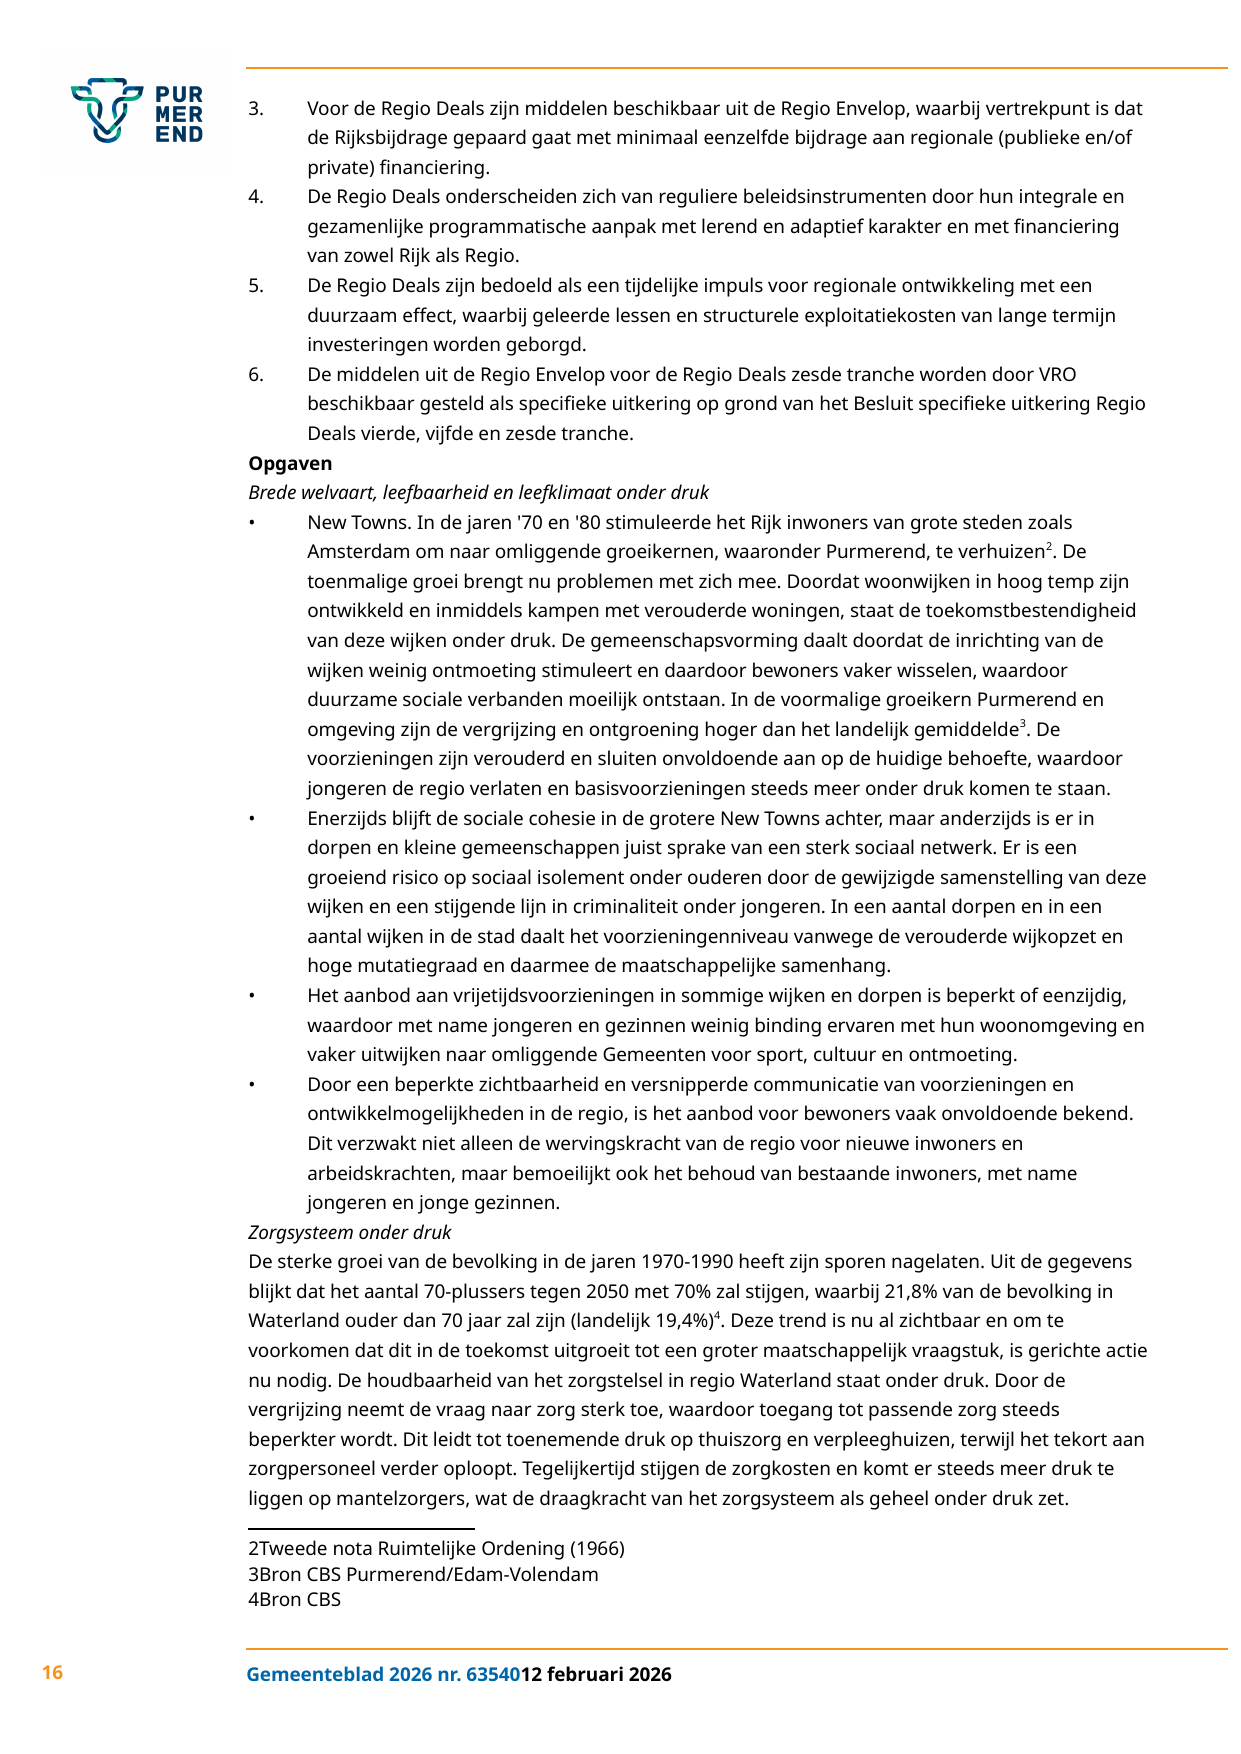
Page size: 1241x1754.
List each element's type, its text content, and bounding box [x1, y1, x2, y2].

text De sterke groei van de bevolking in de jaren 1970-1990 heeft zijn sporen nagelaten. Uit de gegevens blijkt dat het aantal 70-plussers tegen 2050 met 70% zal stijgen, waarbij 21,8% van de bevolking in Waterland ouder dan 70 jaar zal zijn (landelijk 19,4%). Deze trend is nu al zichtbaar en om te voorkomen dat dit in de toekomst uitgroeit tot een groter maatschappelijk vraagstuk, is gerichte actie nu nodig. De houdbaarheid van het zorgstelsel in regio Waterland staat onder druk. Door de vergrijzing neemt de vraag naar zorg sterk toe, waardoor toegang tot passende zorg steeds beperkter wordt. Dit leidt tot toenemende druk op thuiszorg en verpleeghuizen, terwijl het tekort aan zorgpersoneel verder oploopt. Tegelijkertijd stijgen de zorgkosten en komt er steeds meer druk te liggen op mantelzorgers, wat de draagkracht van het zorgsysteem als geheel onder druk zet. [248, 1248, 1152, 1511]
text Bron CBS [248, 1586, 1152, 1612]
list Door een beperkte zichtbaarheid en versnipperde communicatie van voorzieningen en ontwikkelmogelijkheden in de regio, is het aanbod voor bewoners vaak onvoldoende bekend. Dit verzwakt niet alleen de wervingskracht van de regio voor nieuwe inwoners en arbeidskrachten, maar bemoeilijkt ook het behoud van bestaande inwoners, met name jongeren en jonge gezinnen. [248, 1071, 1152, 1215]
list De Regio Deals onderscheiden zich van reguliere beleidsinstrumenten door hun integrale en gezamenlijke programmatische aanpak met lerend en adaptief karakter en met financiering van zowel Rijk als Regio. [248, 183, 1152, 268]
list Voor de Regio Deals zijn middelen beschikbaar uit de Regio Envelop, waarbij vertrekpunt is dat de Rijksbijdrage gepaard gaat met minimaal eenzelfde bijdrage aan regionale (publieke en/of private) financiering. [248, 95, 1152, 180]
text Brede welvaart, leefbaarheid en leefklimaat onder druk [248, 479, 1152, 505]
text Opgaven [248, 450, 1152, 476]
picture [41, 47, 231, 172]
list De Regio Deals zijn bedoeld als een tijdelijke impuls voor regionale ontwikkeling met een duurzaam effect, waarbij geleerde lessen en structurele exploitatiekosten van lange termijn investeringen worden geborgd. [248, 272, 1152, 357]
list Enerzijds blijft de sociale cohesie in de grotere New Towns achter, maar anderzijds is er in dorpen en kleine gemeenschappen juist sprake van een sterk sociaal netwerk. Er is een groeiend risico op sociaal isolement onder ouderen door de gewijzigde samenstelling van deze wijken en een stijgende lijn in criminaliteit onder jongeren. In een aantal dorpen en in een aantal wijken in de stad daalt het voorzieningenniveau vanwege de verouderde wijkopzet en hoge mutatiegraad en daarmee de maatschappelijke samenhang. [248, 805, 1152, 978]
list Tweede nota Ruimtelijke Ordening (1966) [248, 1535, 1152, 1561]
list Het aanbod aan vrijetijdsvoorzieningen in sommige wijken en dorpen is beperkt of eenzijdig, waardoor met name jongeren en gezinnen weinig binding ervaren met hun woonomgeving en vaker uitwijken naar omliggende Gemeenten voor sport, cultuur en ontmoeting. [248, 982, 1152, 1067]
list Bron CBS Purmerend/Edam-Volendam [248, 1561, 1152, 1586]
text Zorgsysteem onder druk [248, 1219, 1152, 1245]
list New Towns. In de jaren '70 en '80 stimuleerde het Rijk inwoners van grote steden zoals Amsterdam om naar omliggende groeikernen, waaronder Purmerend, te verhuizen. De toenmalige groei brengt nu problemen met zich mee. Doordat woonwijken in hoog temp zijn ontwikkeld en inmiddels kampen met verouderde woningen, staat de toekomstbestendigheid van deze wijken onder druk. De gemeenschapsvorming daalt doordat de inrichting van de wijken weinig ontmoeting stimuleert en daardoor bewoners vaker wisselen, waardoor duurzame sociale verbanden moeilijk ontstaan. In de voormalige groeikern Purmerend en omgeving zijn de vergrijzing en ontgroening hoger dan het landelijk gemiddelde. De voorzieningen zijn verouderd en sluiten onvoldoende aan op de huidige behoefte, waardoor jongeren de regio verlaten en basisvoorzieningen steeds meer onder druk komen te staan. [248, 509, 1152, 801]
list De middelen uit de Regio Envelop voor de Regio Deals zesde tranche worden door VRO beschikbaar gesteld als specifieke uitkering op grond van het Besluit specifieke uitkering Regio Deals vierde, vijfde en zesde tranche. [248, 361, 1152, 446]
